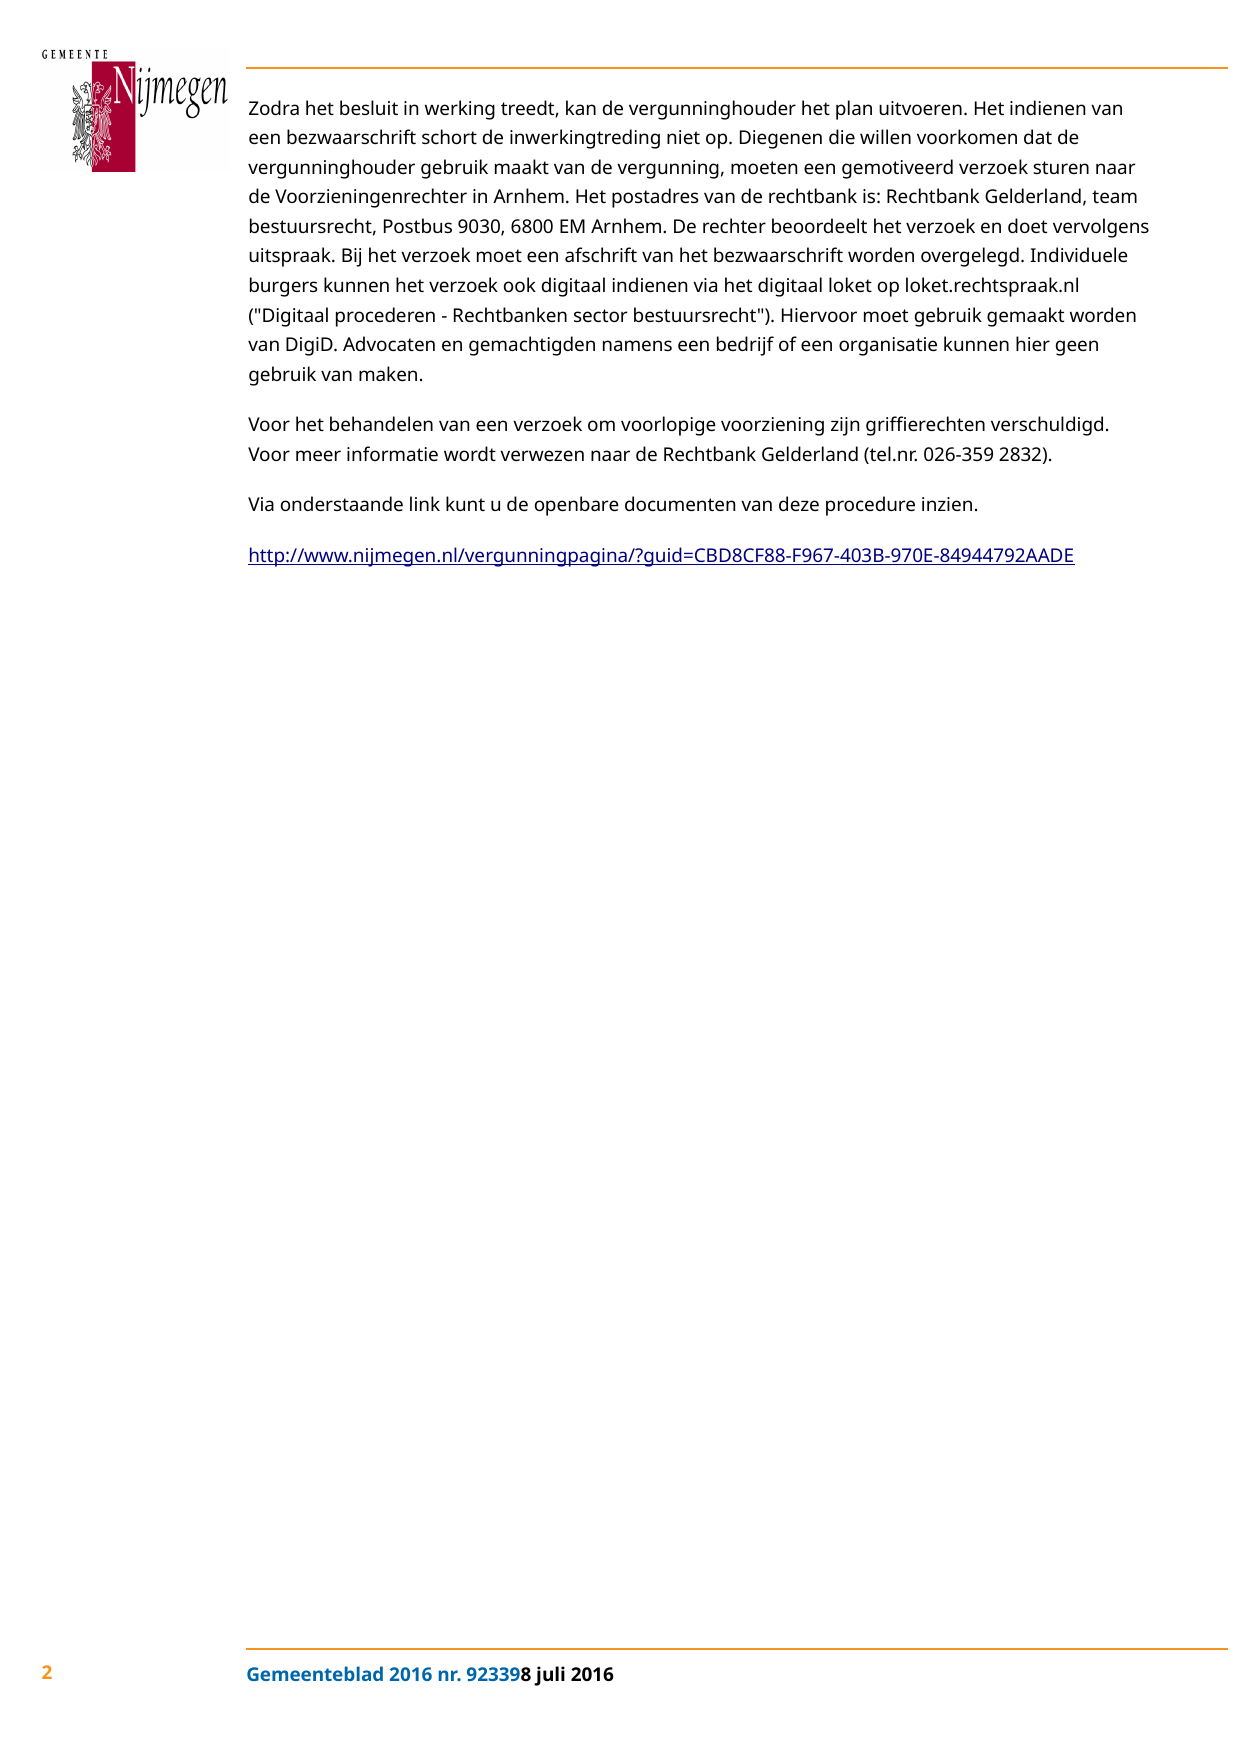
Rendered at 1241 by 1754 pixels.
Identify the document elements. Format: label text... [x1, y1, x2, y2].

text http://www.nijmegen.nl/vergunningpagina/?guid=CBD8CF88-F967-403B-970E-84944792AADE [248, 542, 1152, 568]
text Zodra het besluit in werking treedt, kan de vergunninghouder het plan uitvoeren. Het indienen van een bezwaarschrift schort de inwerkingtreding niet op. Diegenen die willen voorkomen dat de vergunninghouder gebruik maakt van de vergunning, moeten een gemotiveerd verzoek sturen naar de Voorzieningenrechter in Arnhem. Het postadres van de rechtbank is: Rechtbank Gelderland, team bestuursrecht, Postbus 9030, 6800 EM Arnhem. De rechter beoordeelt het verzoek en doet vervolgens uitspraak. Bij het verzoek moet een afschrift van het bezwaarschrift worden overgelegd. Individuele burgers kunnen het verzoek ook digitaal indienen via het digitaal loket op loket.rechtspraak.nl ("Digitaal procederen - Rechtbanken sector bestuursrecht"). Hiervoor moet gebruik gemaakt worden van DigiD. Advocaten en gemachtigden namens een bedrijf of een organisatie kunnen hier geen gebruik van maken. [248, 95, 1152, 387]
text Via onderstaande link kunt u de openbare documenten van deze procedure inzien. [248, 491, 1152, 517]
picture [41, 47, 231, 172]
text Voor het behandelen van een verzoek om voorlopige voorziening zijn griffierechten verschuldigd. Voor meer informatie wordt verwezen naar de Rechtbank Gelderland (tel.nr. 026-359 2832). [248, 411, 1152, 467]
